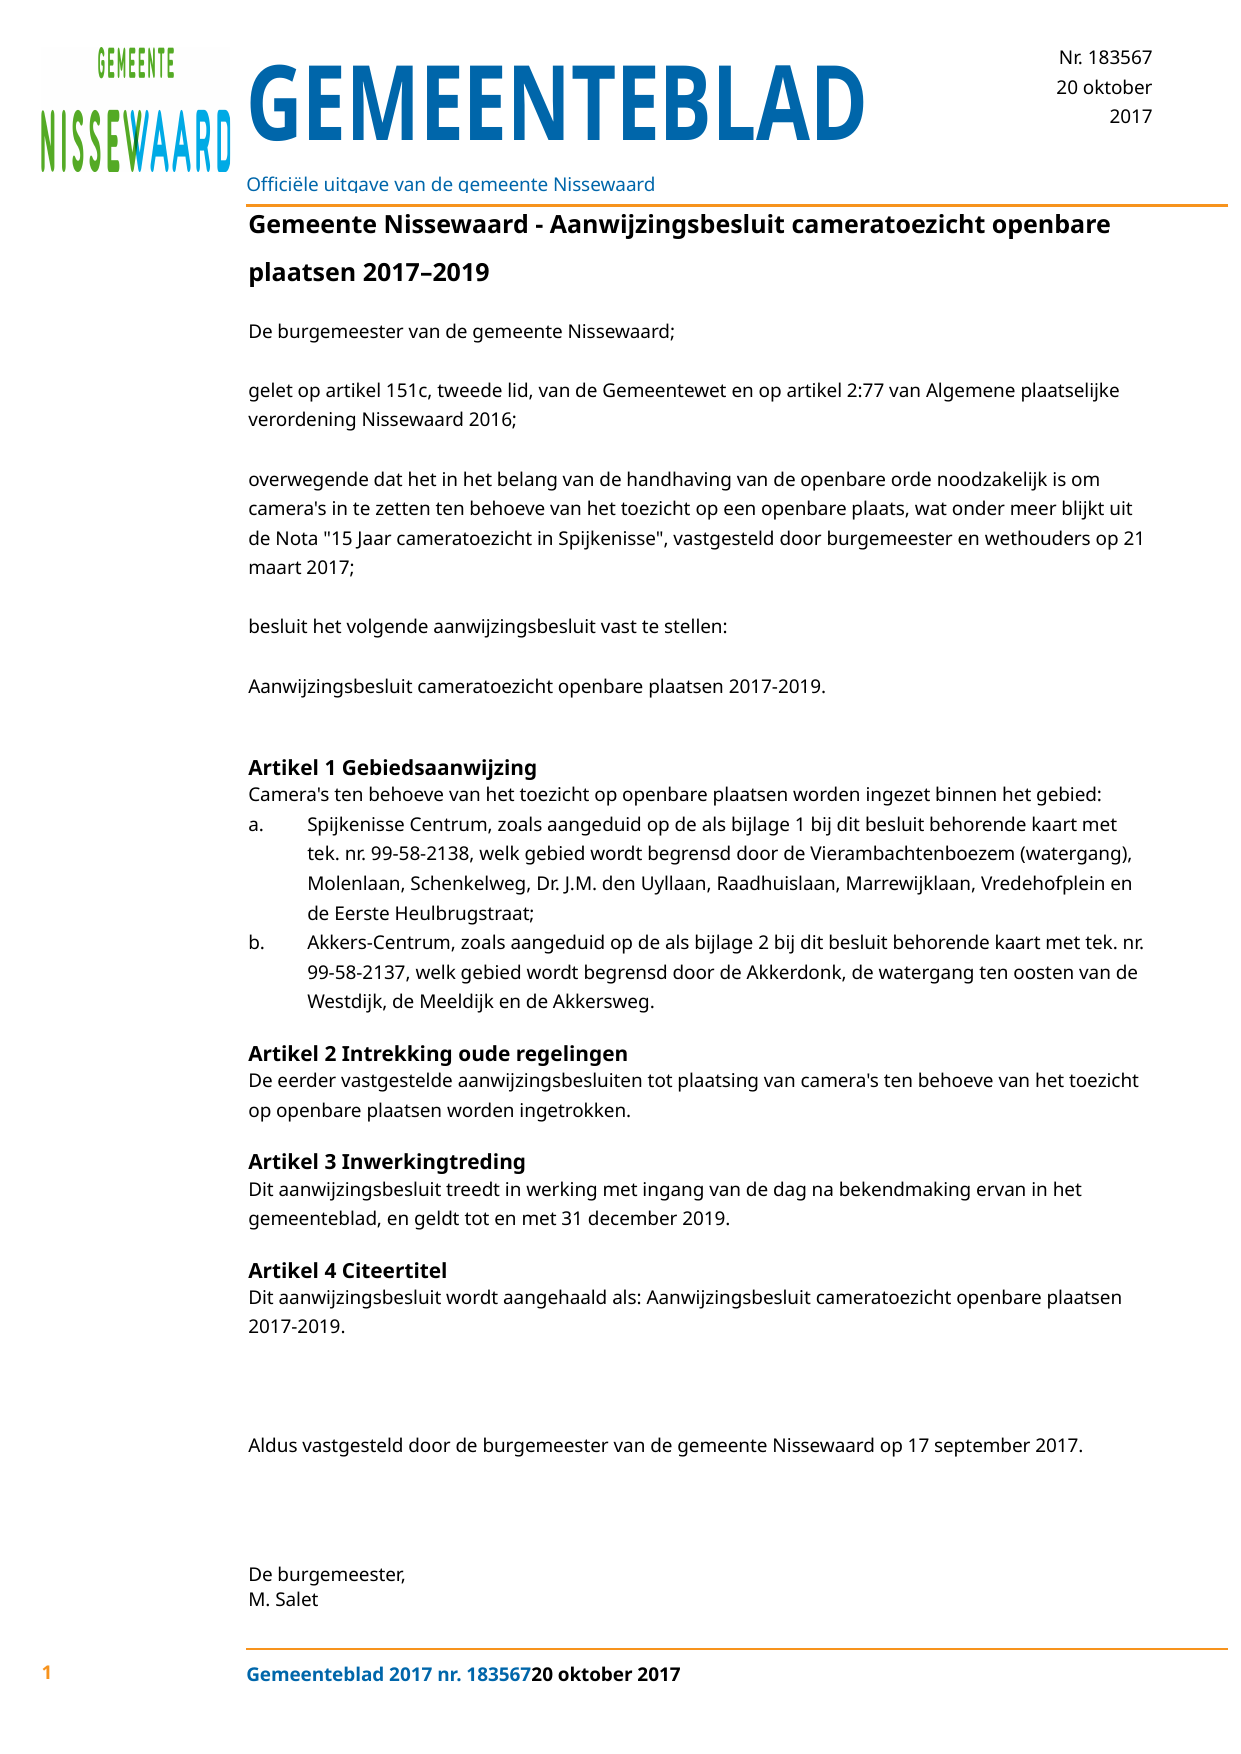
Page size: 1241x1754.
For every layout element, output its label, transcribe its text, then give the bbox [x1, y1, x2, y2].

text besluit het volgende aanwijzingsbesluit vast te stellen: [248, 614, 1152, 639]
text Dit aanwijzingsbesluit treedt in werking met ingang van de dag na bekendmaking ervan in het gemeenteblad, en geldt tot en met 31 december 2019. [248, 1176, 1152, 1231]
text gelet op artikel 151c, tweede lid, van de Gemeentewet en op artikel 2:77 van Algemene plaatselijke verordening Nissewaard 2016; [248, 377, 1152, 432]
text De burgemeester, [248, 1561, 1152, 1586]
picture [201, 122, 206, 138]
text Artikel 1 Gebiedsaanwijzing [248, 753, 1152, 781]
text Aanwijzingsbesluit cameratoezicht openbare plaatsen 2017-2019. [248, 673, 1152, 699]
picture [41, 47, 231, 172]
text Gemeente Nissewaard - Aanwijzingsbesluit cameratoezicht openbare plaatsen 2017–2019 [248, 207, 1152, 288]
picture [154, 157, 165, 172]
text De burgemeester van de gemeente Nissewaard; [248, 318, 1152, 344]
text Artikel 4 Citeertitel [248, 1256, 1152, 1284]
picture [176, 157, 187, 172]
text De eerder vastgestelde aanwijzingsbesluiten tot plaatsing van camera's ten behoeve van het toezicht op openbare plaatsen worden ingetrokken. [248, 1067, 1152, 1123]
text Artikel 3 Inwerkingtreding [248, 1147, 1152, 1176]
text Aldus vastgesteld door de burgemeester van de gemeente Nissewaard op 17 september 2017. [248, 1432, 1152, 1458]
text overwegende dat het in het belang van de handhaving van de openbare orde noodzakelijk is om camera's in te zetten ten behoeve van het toezicht op een openbare plaats, wat onder meer blijkt uit de Nota "15 Jaar cameratoezicht in Spijkenisse", vastgesteld door burgemeester en wethouders op 21 maart 2017; [248, 466, 1152, 580]
text M. Salet [248, 1586, 1152, 1612]
text Camera's ten behoeve van het toezicht op openbare plaatsen worden ingezet binnen het gebied: [248, 781, 1152, 807]
list Akkers-Centrum, zoals aangeduid op de als bijlage 2 bij dit besluit behorende kaart met tek. nr. 99-58-2137, welk gebied wordt begrensd door de Akkerdonk, de watergang ten oosten van de Westdijk, de Meeldijk en de Akkersweg. [248, 929, 1152, 1014]
text Artikel 2 Intrekking oude regelingen [248, 1039, 1152, 1067]
list Spijkenisse Centrum, zoals aangeduid op de als bijlage 1 bij dit besluit behorende kaart met tek. nr. 99-58-2138, welk gebied wordt begrensd door de Vierambachtenboezem (watergang), Molenlaan, Schenkelweg, Dr. J.M. den Uyllaan, Raadhuislaan, Marrewijklaan, Vredehofplein en de Eerste Heulbrugstraat; [248, 811, 1152, 925]
picture [222, 122, 227, 160]
picture [200, 151, 206, 172]
text Dit aanwijzingsbesluit wordt aangehaald als: Aanwijzingsbesluit cameratoezicht openbare plaatsen 2017-2019. [248, 1284, 1152, 1339]
